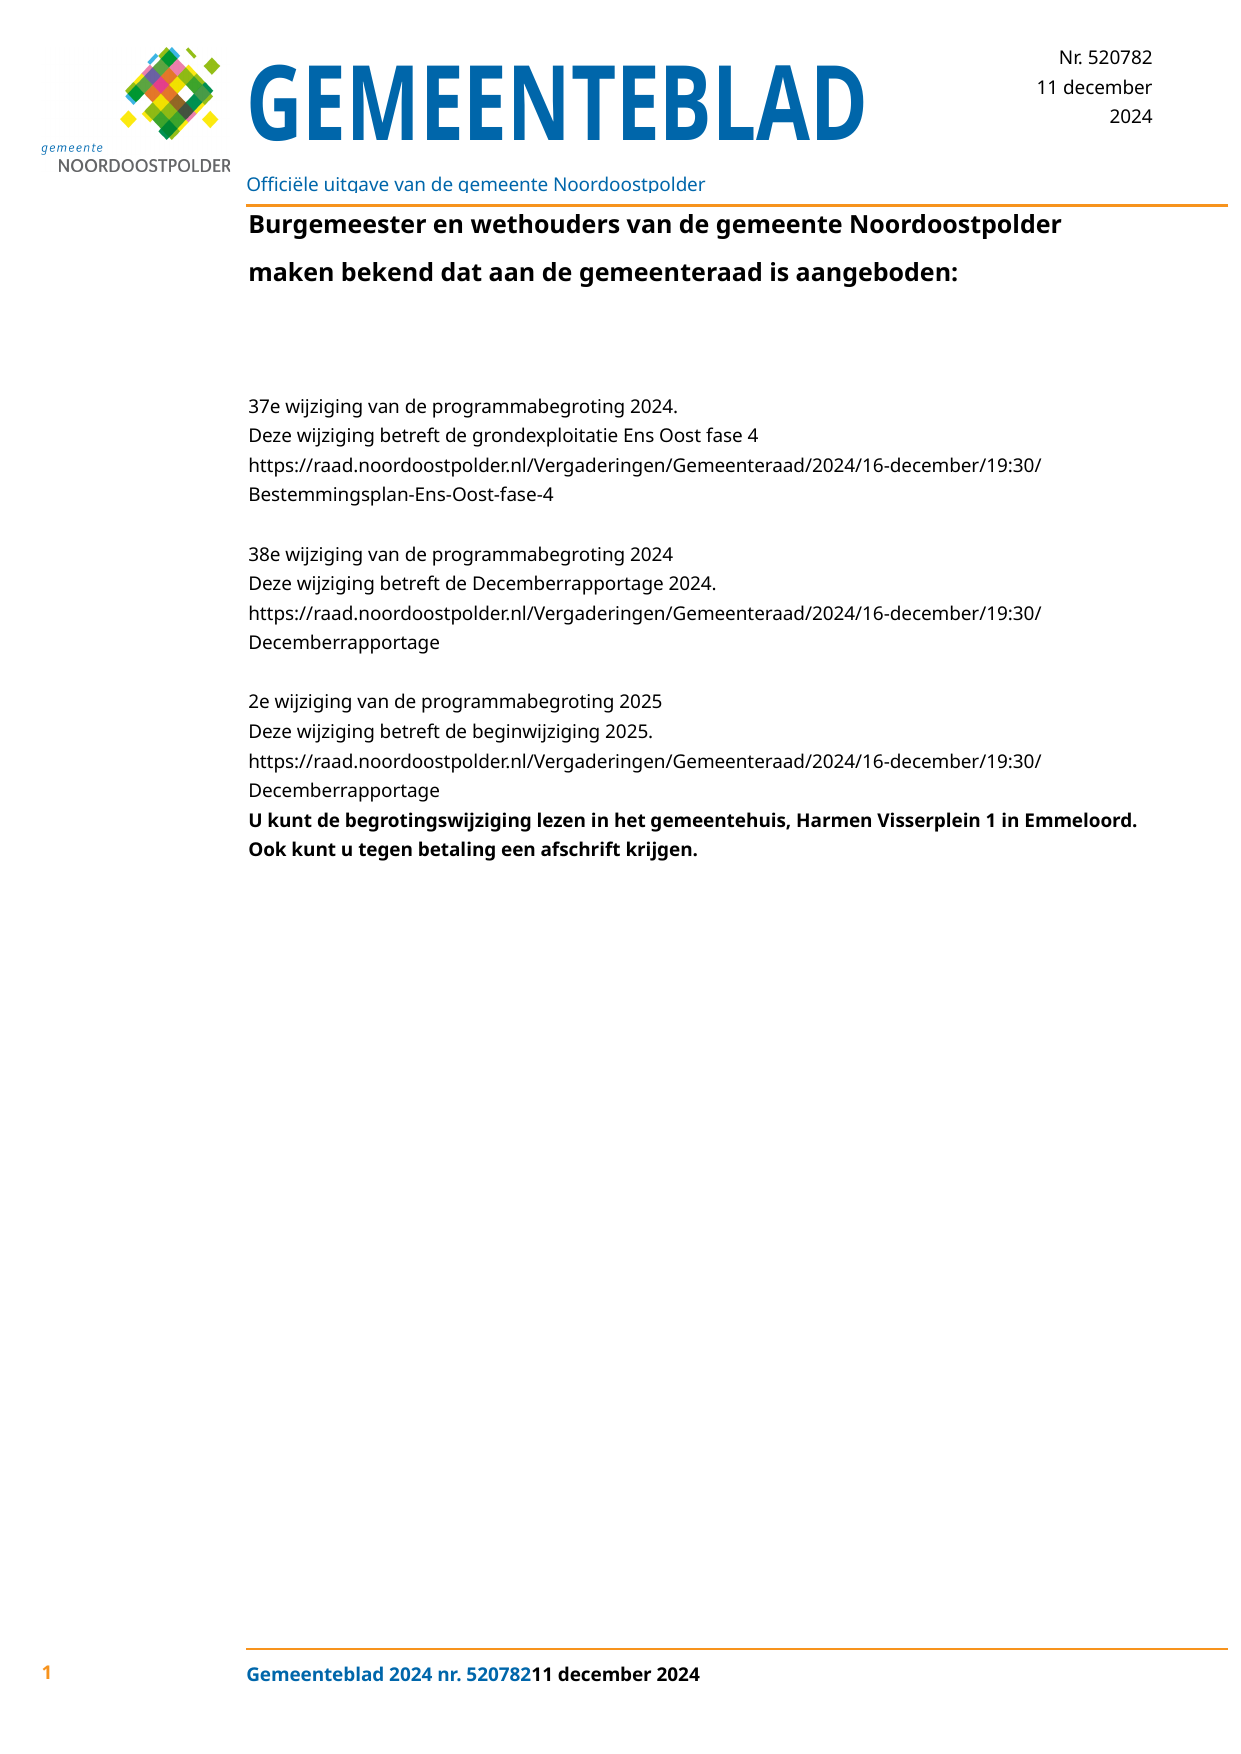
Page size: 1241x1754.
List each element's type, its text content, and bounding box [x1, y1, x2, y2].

text https://raad.noordoostpolder.nl/Vergaderingen/Gemeenteraad/2024/16-december/19:30/Bestemmingsplan-Ens-Oost-fase-4 [248, 452, 1152, 507]
text https://raad.noordoostpolder.nl/Vergaderingen/Gemeenteraad/2024/16-december/19:30/Decemberrapportage [248, 748, 1152, 803]
text Deze wijziging betreft de Decemberrapportage 2024. [248, 570, 1152, 596]
text Burgemeester en wethouders van de gemeente Noordoostpolder maken bekend dat aan de gemeen­teraad is aangeboden: [248, 207, 1152, 288]
text U kunt de begrotingswijziging lezen in het gemeentehuis, Harmen Visserplein 1 in Emmeloord. Ook kunt u tegen betaling een afschrift krijgen. [248, 807, 1152, 862]
text https://raad.noordoostpolder.nl/Vergaderingen/Gemeenteraad/2024/16-december/19:30/Decemberrapportage [248, 600, 1152, 655]
text 37e wijziging van de programmabegroting 2024. [248, 393, 1152, 419]
text Deze wijziging betreft de beginwijziging 2025. [248, 718, 1152, 744]
text Deze wijziging betreft de grondexploitatie Ens Oost fase 4 [248, 422, 1152, 448]
text 2e wijziging van de programmabegroting 2025 [248, 689, 1152, 714]
text 38e wijziging van de programmabegroting 2024 [248, 541, 1152, 567]
picture [41, 47, 231, 172]
